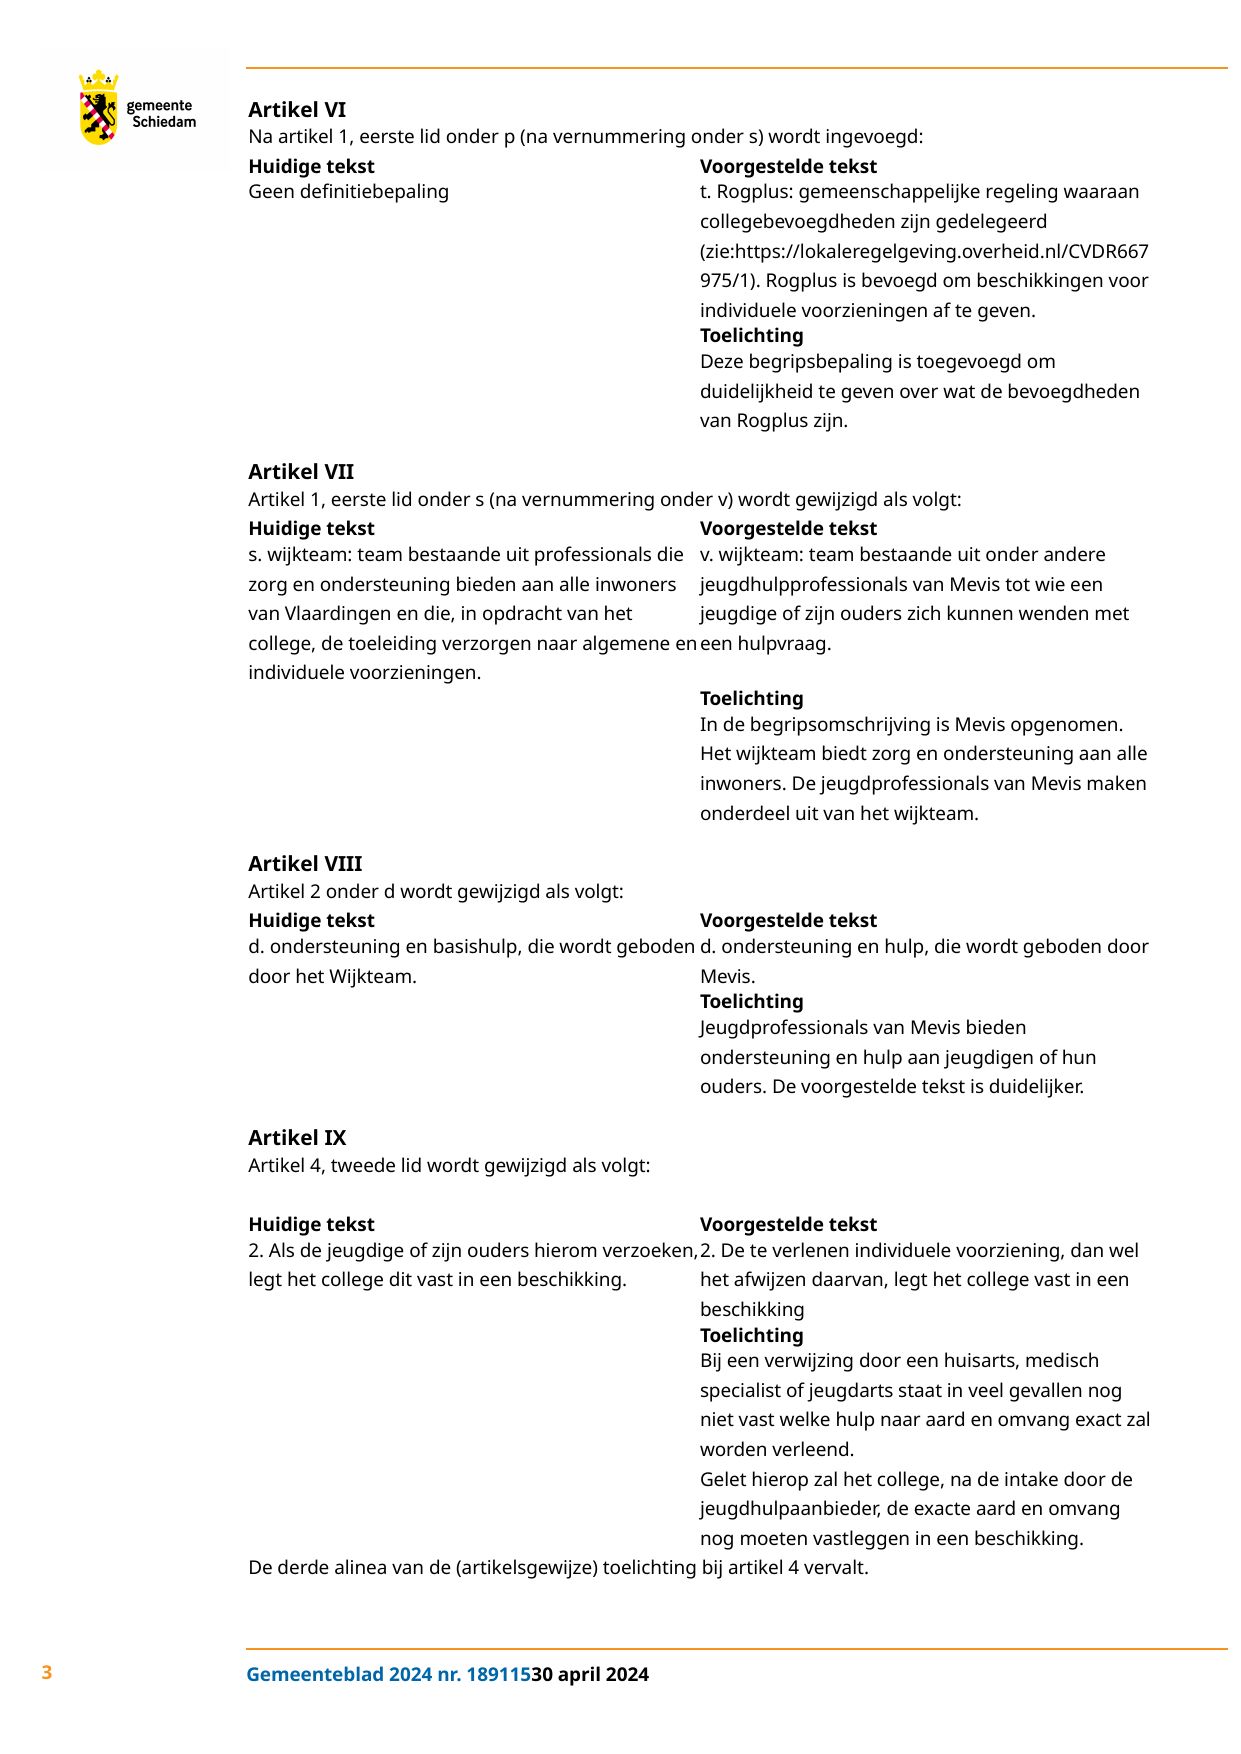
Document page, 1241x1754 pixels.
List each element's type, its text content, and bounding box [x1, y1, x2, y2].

table_cell [248, 349, 700, 433]
table_cell Toelichting [700, 989, 1152, 1014]
table_header Voorgestelde tekst [700, 908, 1152, 933]
text Na artikel 1, eerste lid onder p (na vernummering onder s) wordt ingevoegd: [248, 123, 1152, 149]
picture [41, 47, 231, 172]
table_cell [248, 1348, 700, 1551]
table_cell 2. Als de jeugdige of zijn ouders hierom verzoeken, legt het college dit vast in een beschikking. [248, 1237, 700, 1322]
table_cell Toelichting [700, 685, 1152, 711]
table_header Huidige tekst [248, 1211, 700, 1237]
table_cell Geen definitiebepaling [248, 179, 700, 323]
table_cell Jeugdprofessionals van Mevis bieden ondersteuning en hulp aan jeugdigen of hun ouders. De voorgestelde tekst is duidelijker. [700, 1015, 1152, 1099]
table_cell [248, 323, 700, 348]
table_header Voorgestelde tekst [700, 1211, 1152, 1237]
table_cell [248, 685, 700, 711]
table_cell Bij een verwijzing door een huisarts, medisch specialist of jeugdarts staat in veel gevallen nog niet vast welke hulp naar aard en omvang exact zal worden verleend. Gelet hierop zal het college, na de intake door de jeugdhulpaanbieder, de exacte aard en omvang nog moeten vastleggen in een beschikking. [700, 1348, 1152, 1551]
table_cell Toelichting [700, 1322, 1152, 1347]
table_cell [248, 711, 700, 826]
table_cell d. ondersteuning en basishulp, die wordt geboden door het Wijkteam. [248, 934, 700, 989]
text Artikel VII [248, 457, 1152, 486]
table_cell s. wijkteam: team bestaande uit professionals die zorg en ondersteuning bieden aan alle inwoners van Vlaardingen en die, in opdracht van het college, de toeleiding verzorgen naar algemene en individuele voorzieningen. [248, 541, 700, 685]
text Artikel IX [248, 1123, 1152, 1152]
table_header Voorgestelde tekst [700, 153, 1152, 179]
text De derde alinea van de (artikelsgewijze) toelichting bij artikel 4 vervalt. [248, 1554, 1152, 1580]
table_cell [248, 1015, 700, 1099]
table_cell In de begripsomschrijving is Mevis opgenomen. Het wijkteam biedt zorg en ondersteuning aan alle inwoners. De jeugdprofessionals van Mevis maken onderdeel uit van het wijkteam. [700, 711, 1152, 826]
table_header Huidige tekst [248, 153, 700, 179]
text Artikel 2 onder d wordt gewijzigd als volgt: [248, 878, 1152, 904]
table_header Voorgestelde tekst [700, 516, 1152, 541]
table_cell d. ondersteuning en hulp, die wordt geboden door Mevis. [700, 934, 1152, 989]
text Artikel 4, tweede lid wordt gewijzigd als volgt: [248, 1152, 1152, 1178]
table_cell t. Rogplus: gemeenschappelijke regeling waaraan collegebevoegdheden zijn gedelegeerd (zie:https://lokaleregelgeving.overheid.nl/CVDR667975/1). Rogplus is bevoegd om beschikkingen voor individuele voorzieningen af te geven. [700, 179, 1152, 323]
text Artikel 1, eerste lid onder s (na vernummering onder v) wordt gewijzigd als volgt: [248, 486, 1152, 512]
table_cell [248, 1322, 700, 1347]
table_cell [248, 989, 700, 1014]
table_cell 2. De te verlenen individuele voorziening, dan wel het afwijzen daarvan, legt het college vast in een beschikking [700, 1237, 1152, 1322]
table_header Huidige tekst [248, 908, 700, 933]
text Artikel VIII [248, 849, 1152, 878]
table_header Huidige tekst [248, 516, 700, 541]
table_cell v. wijkteam: team bestaande uit onder andere jeugdhulpprofessionals van Mevis tot wie een jeugdige of zijn ouders zich kunnen wenden met een hulpvraag. [700, 541, 1152, 685]
table_cell Toelichting [700, 323, 1152, 348]
text Artikel VI [248, 95, 1152, 123]
table_cell Deze begripsbepaling is toegevoegd om duidelijkheid te geven over wat de bevoegdheden van Rogplus zijn. [700, 349, 1152, 433]
